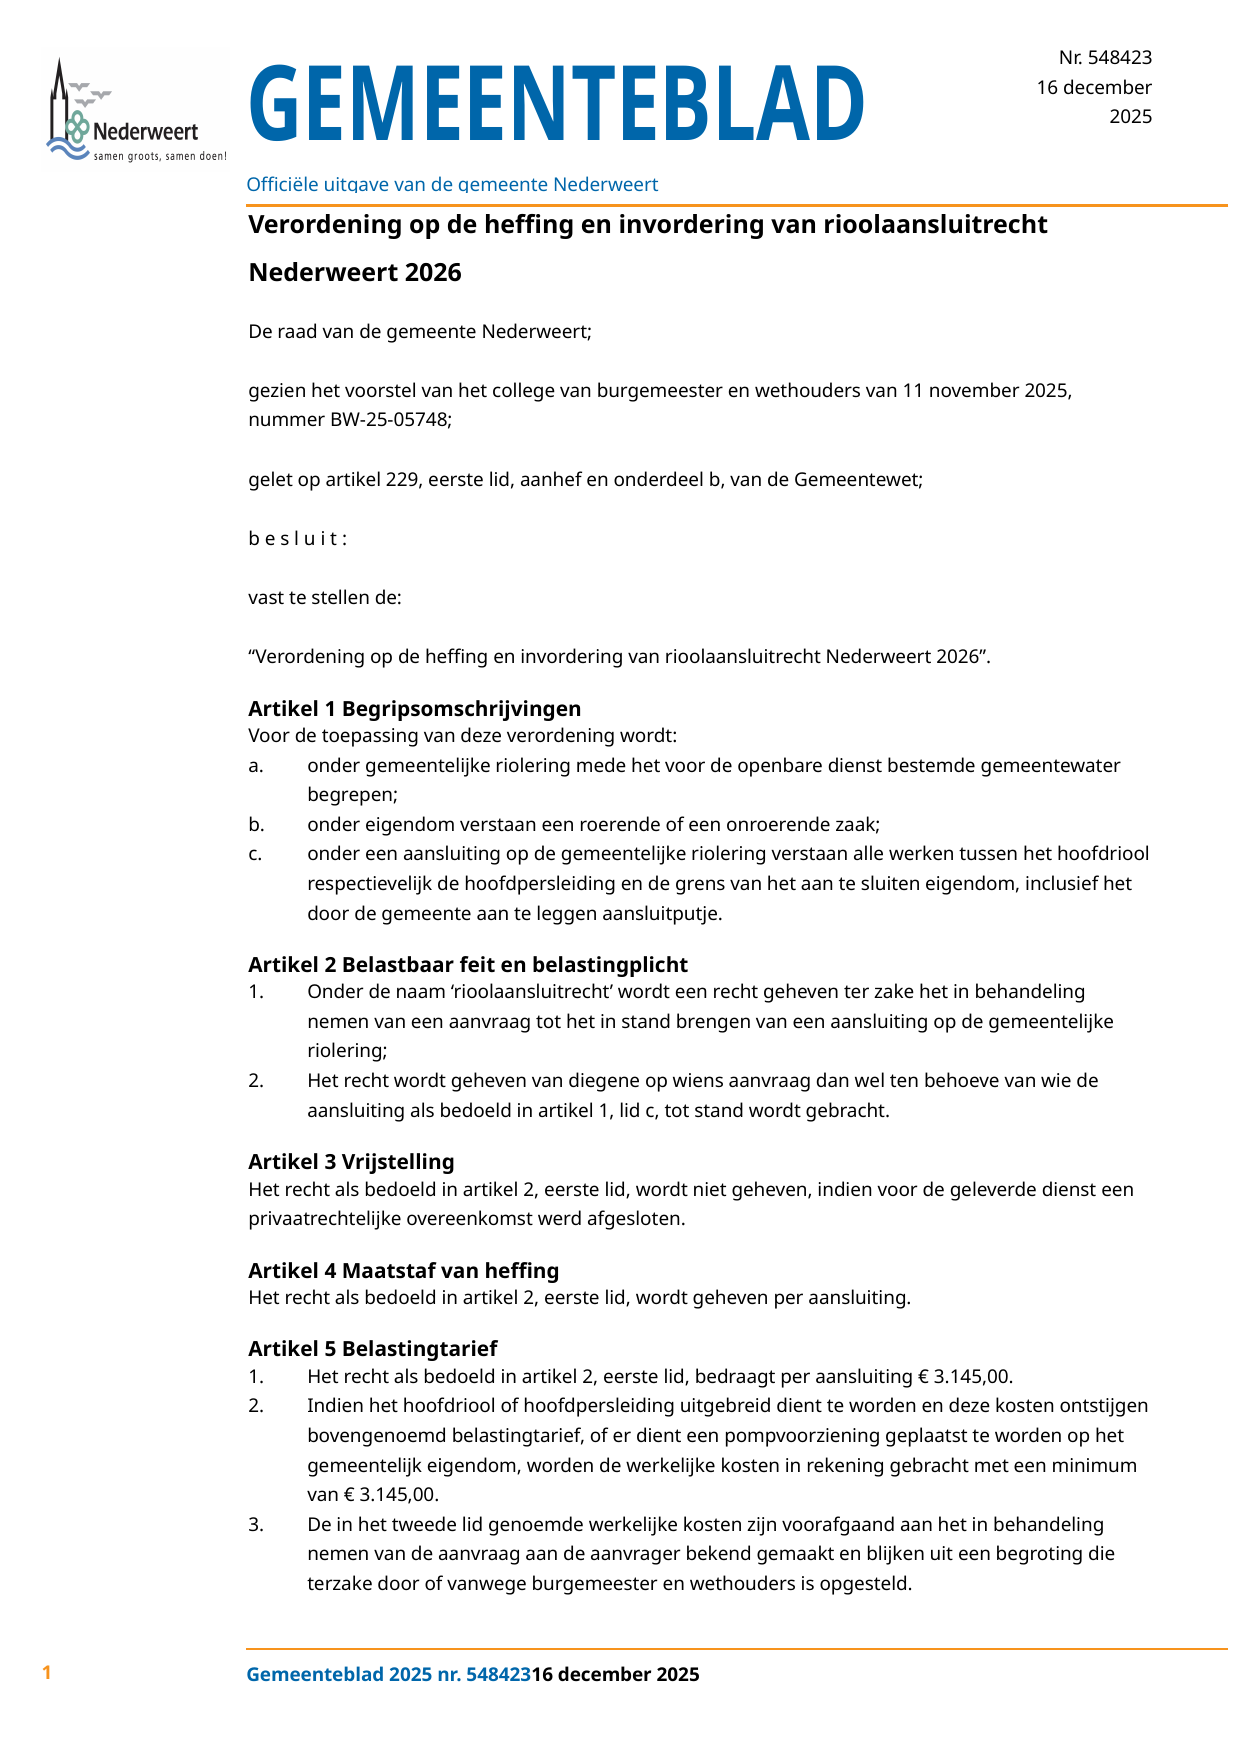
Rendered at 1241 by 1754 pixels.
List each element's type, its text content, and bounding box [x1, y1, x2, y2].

list onder een aansluiting op de gemeentelijke riolering verstaan alle werken tussen het hoofdriool respectievelijk de hoofdpersleiding en de grens van het aan te sluiten eigendom, inclusief het door de gemeente aan te leggen aansluitputje. [248, 841, 1152, 925]
text b e s l u i t : [248, 525, 1152, 551]
picture [41, 47, 231, 172]
text Voor de toepassing van deze verordening wordt: [248, 722, 1152, 748]
text De raad van de gemeente Nederweert; [248, 318, 1152, 344]
text Het recht als bedoeld in artikel 2, eerste lid, wordt geheven per aansluiting. [248, 1284, 1152, 1310]
list onder eigendom verstaan een roerende of een onroerende zaak; [248, 811, 1152, 837]
list Het recht als bedoeld in artikel 2, eerste lid, bedraagt per aansluiting € 3.145,00. [248, 1363, 1152, 1389]
text gelet op artikel 229, eerste lid, aanhef en onderdeel b, van de Gemeentewet; [248, 466, 1152, 492]
list De in het tweede lid genoemde werkelijke kosten zijn voorafgaand aan het in behandeling nemen van de aanvraag aan de aanvrager bekend gemaakt en blijken uit een begroting die terzake door of vanwege burgemeester en wethouders is opgesteld. [248, 1511, 1152, 1596]
text Artikel 1 Begripsomschrijvingen [248, 694, 1152, 722]
text Artikel 2 Belastbaar feit en belastingplicht [248, 950, 1152, 978]
text “Verordening op de heffing en invordering van rioolaansluitrecht Nederweert 2026”. [248, 643, 1152, 669]
text gezien het voorstel van het college van burgemeester en wethouders van 11 november 2025, [248, 377, 1152, 403]
text Artikel 5 Belastingtarief [248, 1334, 1152, 1363]
text Artikel 4 Maatstaf van heffing [248, 1256, 1152, 1284]
text vast te stellen de: [248, 584, 1152, 610]
text Verordening op de heffing en invordering van rioolaansluitrecht Nederweert 2026 [248, 207, 1152, 288]
list Indien het hoofdriool of hoofdpersleiding uitgebreid dient te worden en deze kosten ontstijgen bovengenoemd belastingtarief, of er dient een pompvoorziening geplaatst te worden op het gemeentelijk eigendom, worden de werkelijke kosten in rekening gebracht met een minimum van € 3.145,00. [248, 1393, 1152, 1507]
text nummer BW-25-05748; [248, 407, 1152, 432]
list Het recht wordt geheven van diegene op wiens aanvraag dan wel ten behoeve van wie de aansluiting als bedoeld in artikel 1, lid c, tot stand wordt gebracht. [248, 1067, 1152, 1123]
list onder gemeentelijke riolering mede het voor de openbare dienst bestemde gemeentewater begrepen; [248, 752, 1152, 807]
text Het recht als bedoeld in artikel 2, eerste lid, wordt niet geheven, indien voor de geleverde dienst een privaatrechtelijke overeenkomst werd afgesloten. [248, 1176, 1152, 1231]
list Onder de naam ‘rioolaansluitrecht’ wordt een recht geheven ter zake het in behandeling nemen van een aanvraag tot het in stand brengen van een aansluiting op de gemeentelijke riolering; [248, 978, 1152, 1063]
text Artikel 3 Vrijstelling [248, 1147, 1152, 1176]
